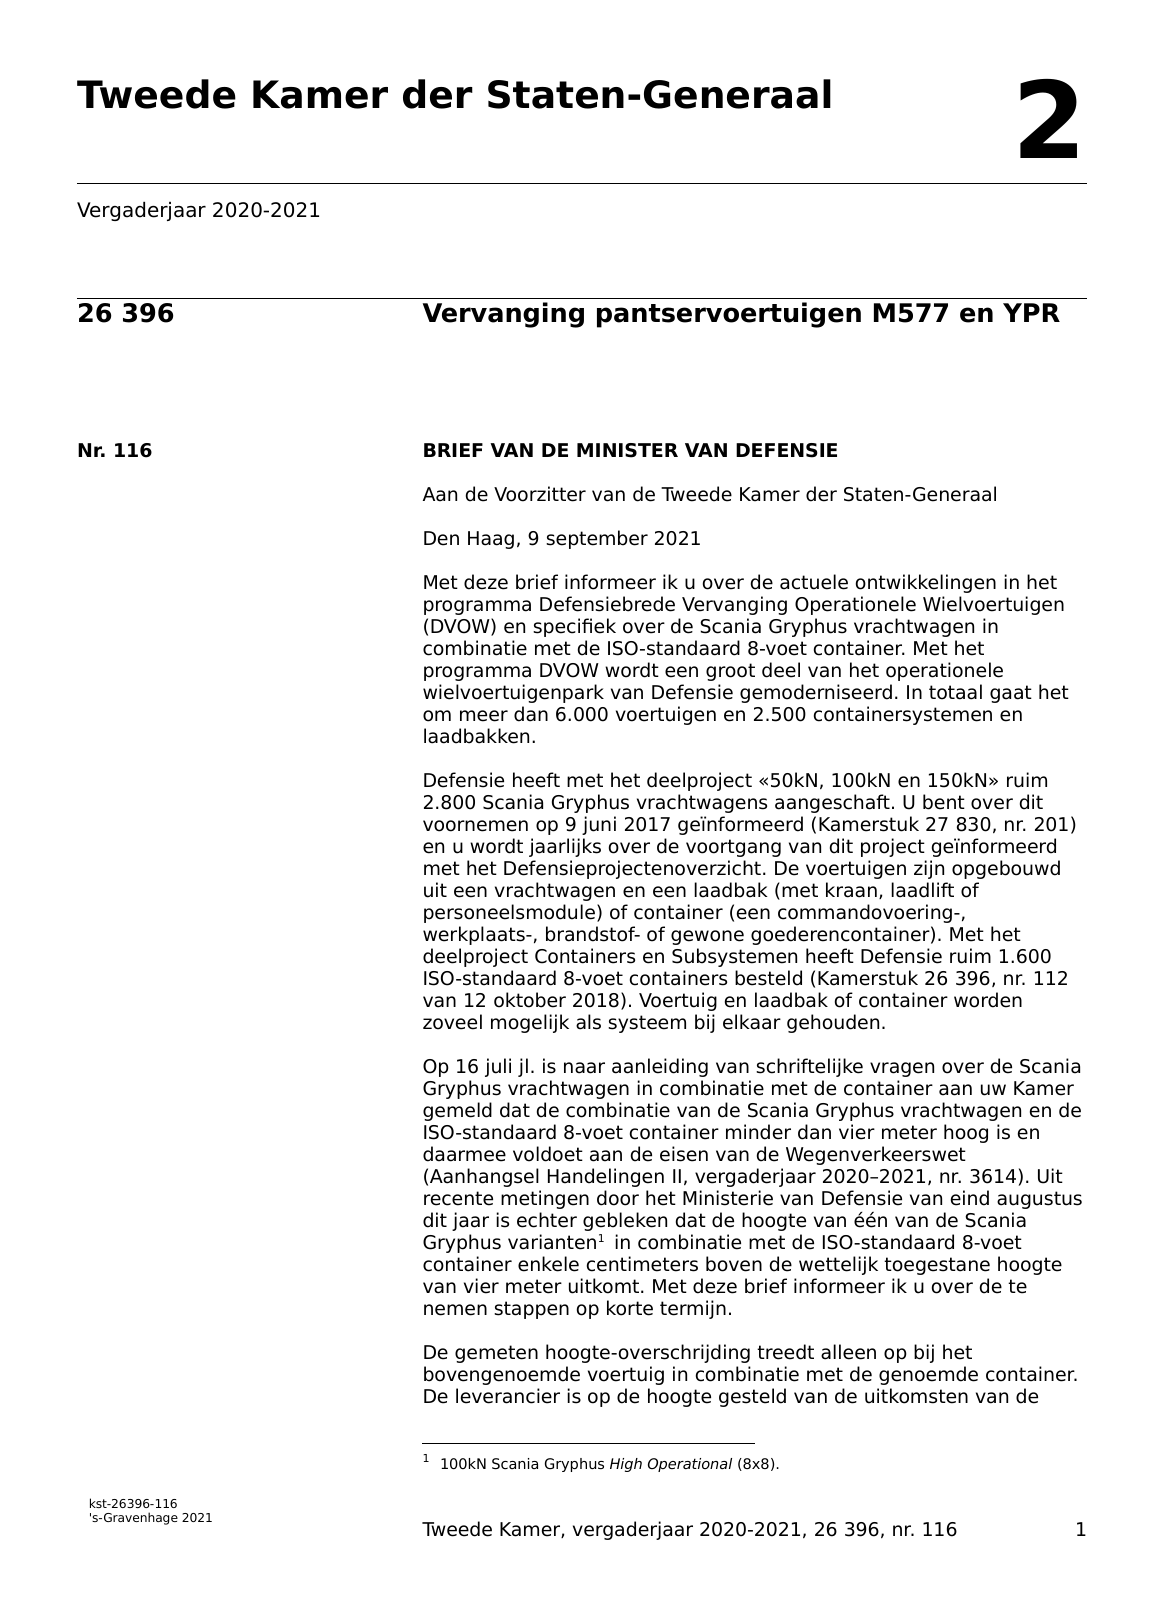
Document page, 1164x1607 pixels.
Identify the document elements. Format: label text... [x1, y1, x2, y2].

text Aan de Voorzitter van de Tweede Kamer der Staten-Generaal [422, 484, 1087, 506]
subtitle 26 396 Vervanging pantservoertuigen M577 en YPR [77, 299, 1087, 329]
text Defensie heeft met het deelproject «50kN, 100kN en 150kN» ruim 2.800 Scania Gryphus vrachtwagens aangeschaft. U bent over dit voornemen op 9 juni 2017 geïnformeerd (Kamerstuk 27 830, nr. 201) en u wordt jaarlijks over de voortgang van dit project geïnformeerd met het Defensieprojectenoverzicht. De voertuigen zijn opgebouwd uit een vrachtwagen en een laadbak (met kraan, laadlift of personeelsmodule) of container (een commandovoering-, werkplaats-, brandstof- of gewone goederencontainer). Met het deelproject Containers en Subsystemen heeft Defensie ruim 1.600 ISO-standaard 8-voet containers besteld (Kamerstuk 26 396, nr. 112 van 12 oktober 2018). Voertuig en laadbak of container worden zoveel mogelijk als systeem bij elkaar gehouden. [422, 770, 1087, 1034]
table_header 2 [886, 59, 1087, 183]
text kst-26396-116 [88, 1497, 323, 1511]
text Op 16 juli jl. is naar aanleiding van schriftelijke vragen over de Scania Gryphus vrachtwagen in combinatie met de container aan uw Kamer gemeld dat de combinatie van de Scania Gryphus vrachtwagen en de ISO-standaard 8-voet container minder dan vier meter hoog is en daarmee voldoet aan de eisen van de Wegenverkeerswet (Aanhangsel Handelingen II, vergaderjaar 2020–2021, nr. 3614). Uit recente metingen door het Ministerie van Defensie van eind augustus dit jaar is echter gebleken dat de hoogte van één van de Scania Gryphus varianten in combinatie met de ISO-standaard 8-voet container enkele centimeters boven de wettelijk toegestane hoogte van vier meter uitkomt. Met deze brief informeer ik u over de te nemen stappen op korte termijn. [422, 1056, 1087, 1320]
text De gemeten hoogte-overschrijding treedt alleen op bij het bovengenoemde voertuig in combinatie met de genoemde container. De leverancier is op de hoogte gesteld van de uitkomsten van de [422, 1342, 1087, 1408]
text Met deze brief informeer ik u over de actuele ontwikkelingen in het programma Defensiebrede Vervanging Operationele Wielvoertuigen (DVOW) en specifiek over de Scania Gryphus vrachtwagen in combinatie met de ISO-standaard 8-voet container. Met het programma DVOW wordt een groot deel van het operationele wielvoertuigenpark van Defensie gemoderniseerd. In totaal gaat het om meer dan 6.000 voertuigen en 2.500 containersystemen en laadbakken. [422, 572, 1087, 748]
table_cell Vergaderjaar 2020-2021 [77, 184, 1087, 298]
table_header Tweede Kamer der Staten-Generaal [77, 59, 886, 183]
text 100kN Scania Gryphus High Operational (8x8). [422, 1452, 1087, 1474]
text 's-Gravenhage 2021 [88, 1511, 323, 1525]
text Den Haag, 9 september 2021 [422, 528, 1087, 550]
subtitle Nr. 116 BRIEF VAN DE MINISTER VAN DEFENSIE [77, 440, 1087, 462]
